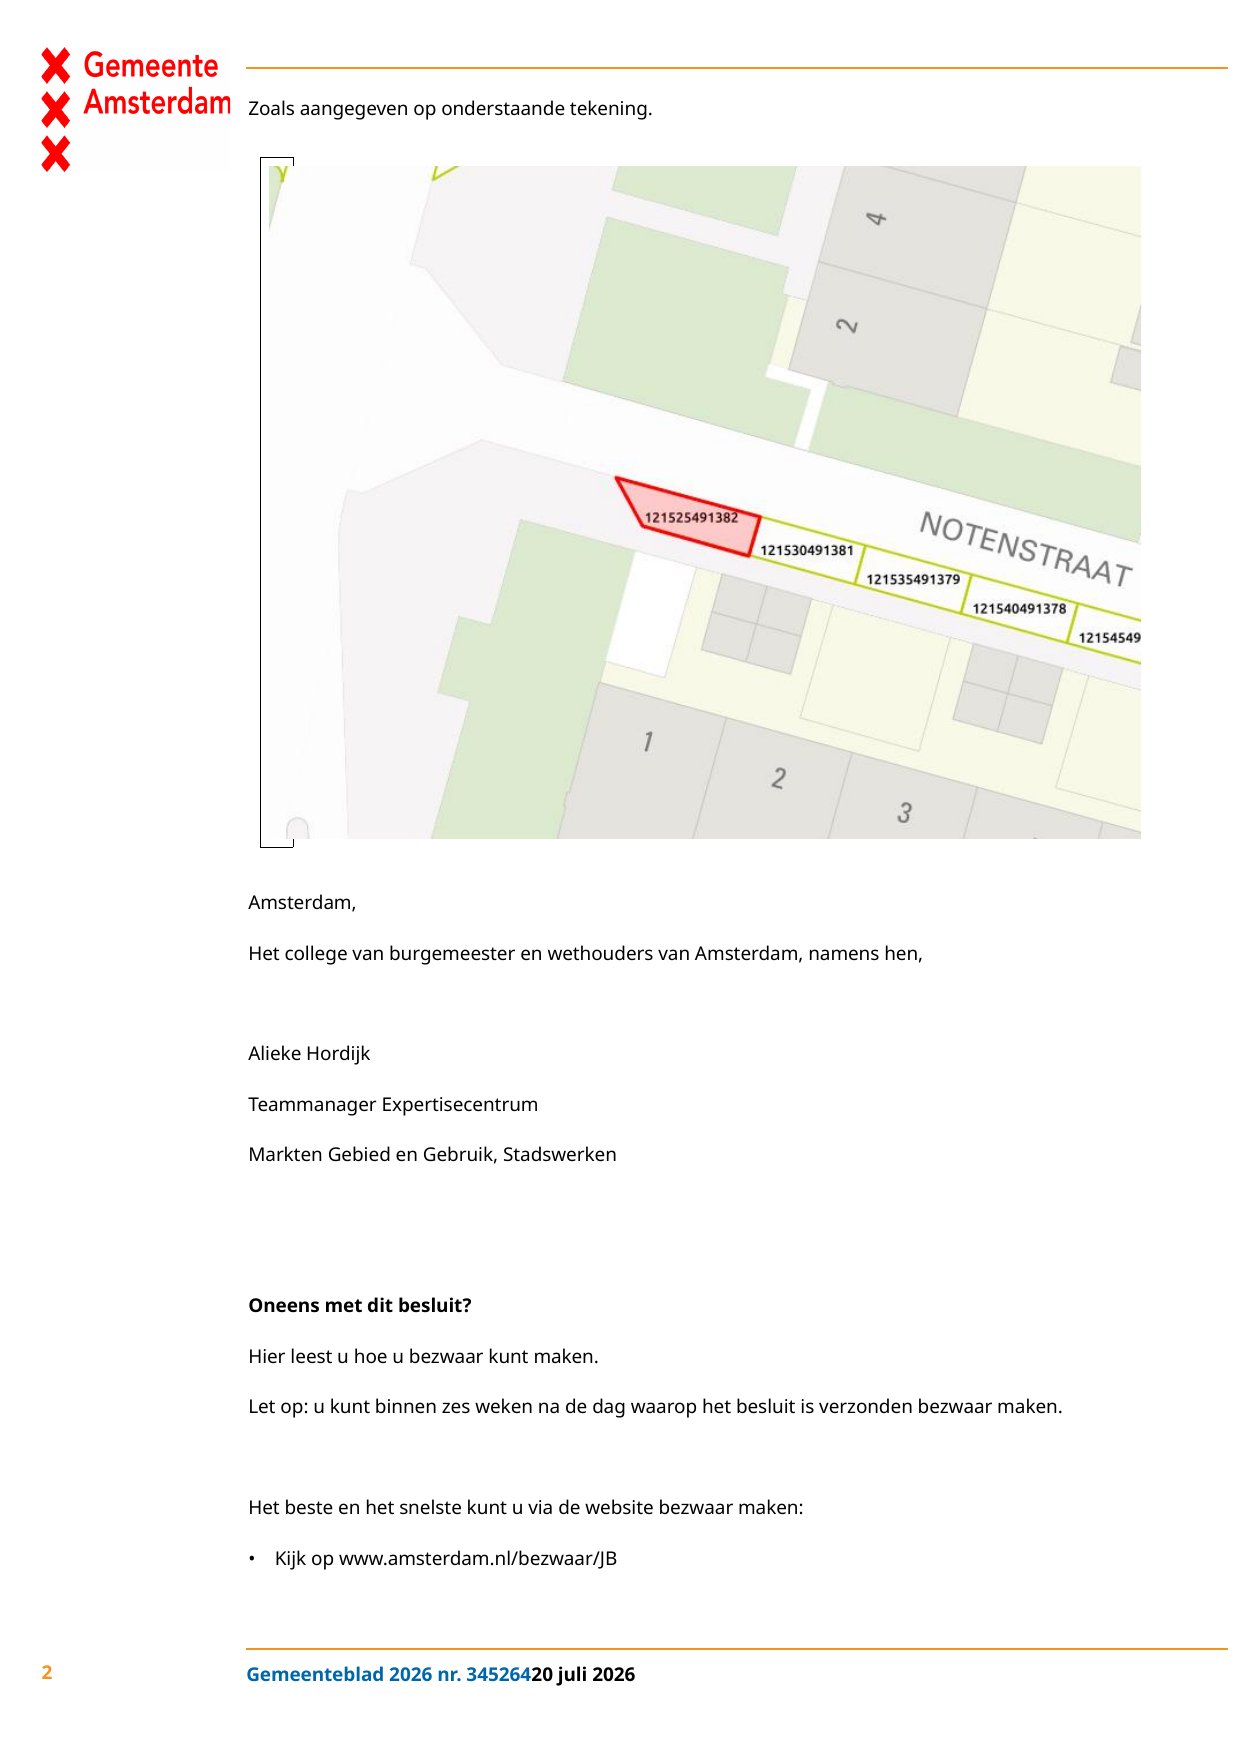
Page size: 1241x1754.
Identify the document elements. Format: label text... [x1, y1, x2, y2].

text Hier leest u hoe u bezwaar kunt maken. [248, 1343, 1152, 1369]
text Alieke Hordijk [248, 1041, 1152, 1066]
text Amsterdam, [248, 889, 1152, 915]
text Het college van burgemeester en wethouders van Amsterdam, namens hen, [248, 940, 1152, 965]
text Oneens met dit besluit? [248, 1293, 1152, 1318]
picture [268, 166, 1142, 839]
picture [41, 47, 231, 172]
text Markten Gebied en Gebruik, Stadswerken [248, 1141, 1152, 1167]
text Het beste en het snelste kunt u via de website bezwaar maken: [248, 1494, 1152, 1520]
text Teammanager Expertisecentrum [248, 1091, 1152, 1117]
text Let op: u kunt binnen zes weken na de dag waarop het besluit is verzonden bezwaar maken. [248, 1393, 1152, 1419]
text Zoals aangegeven op onderstaande tekening. [248, 95, 1152, 121]
text • Kijk op www.amsterdam.nl/bezwaar/JB [248, 1545, 1152, 1570]
